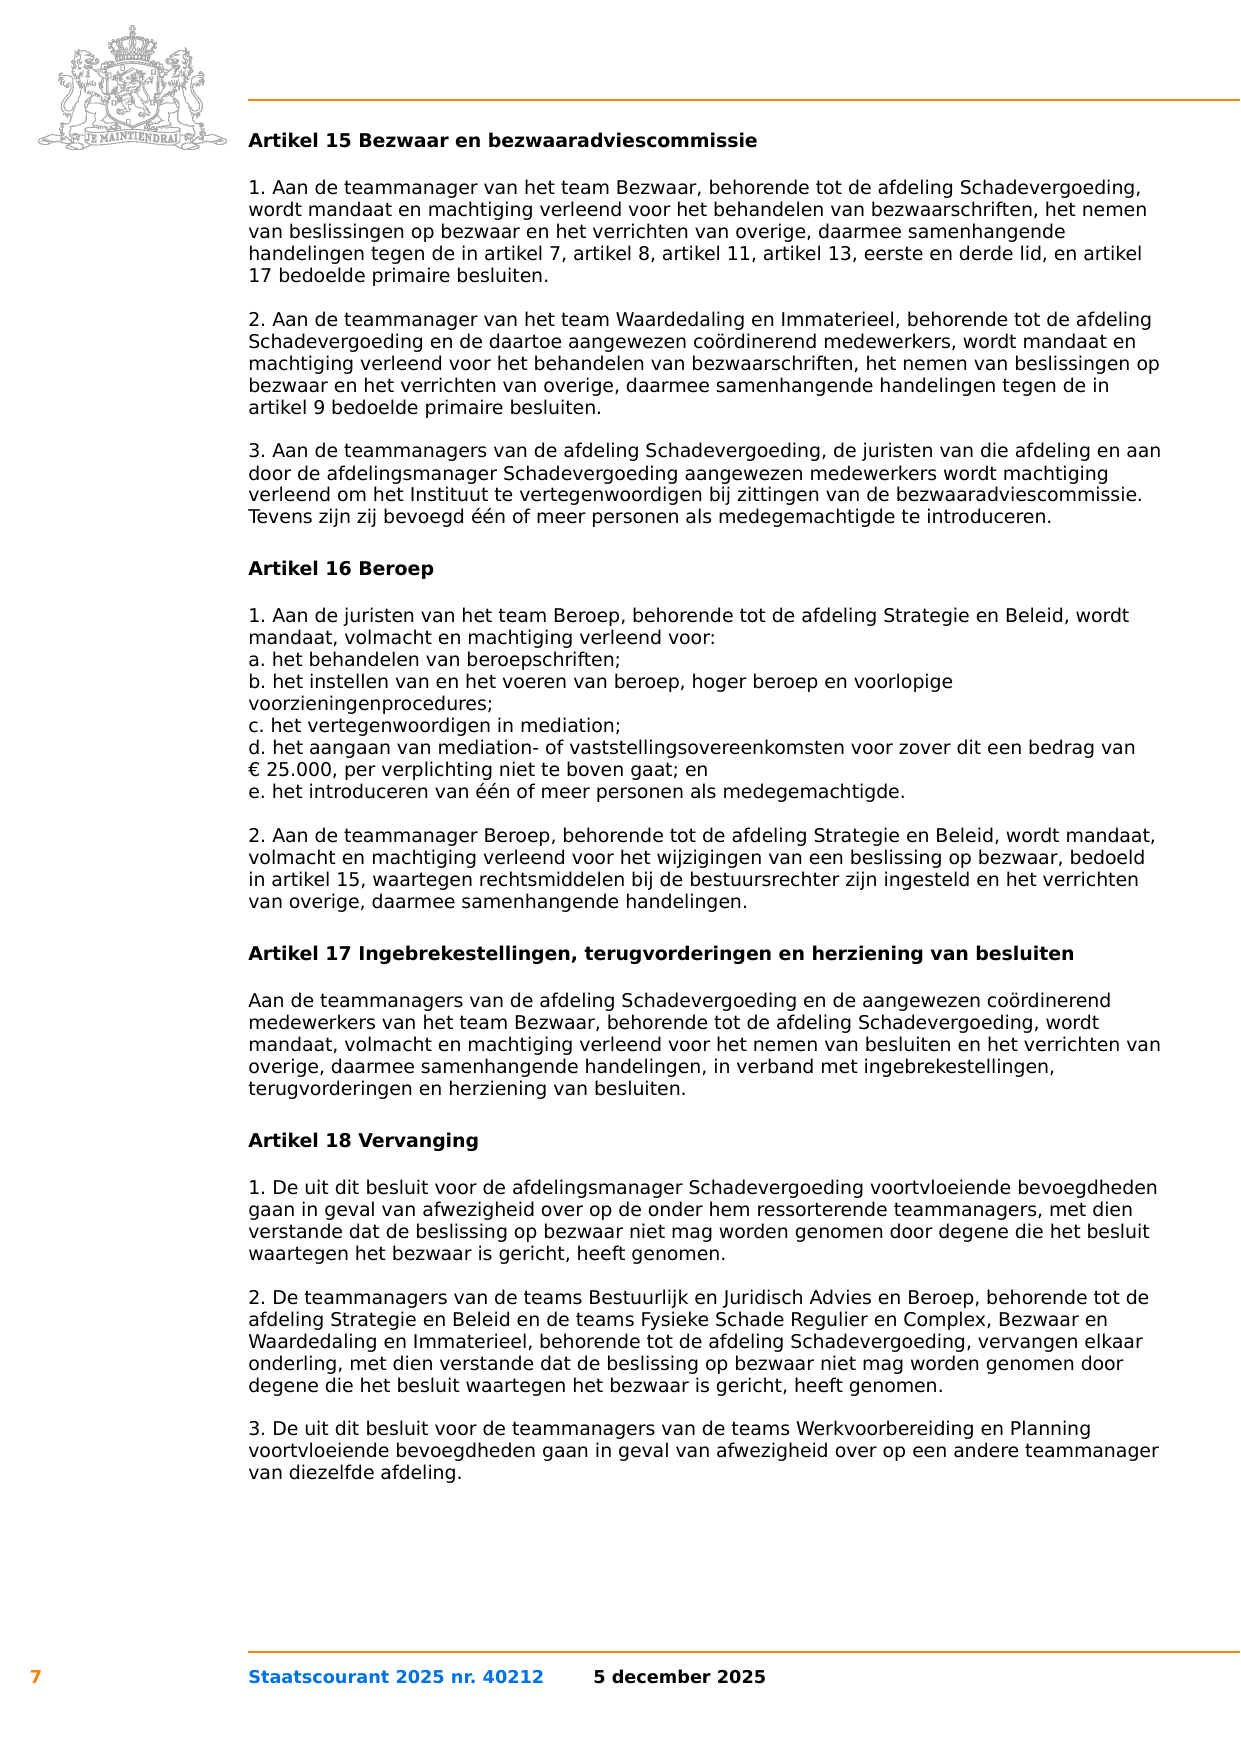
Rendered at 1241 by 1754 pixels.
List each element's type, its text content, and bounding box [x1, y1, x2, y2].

subtitle Artikel 15 Bezwaar en bezwaaradviescommissie [248, 130, 1163, 152]
text Aan de teammanagers van de afdeling Schadevergoeding en de aangewezen coördinerend medewerkers van het team Bezwaar, behorende tot de afdeling Schadevergoeding, wordt mandaat, volmacht en machtiging verleend voor het nemen van besluiten en het verrichten van overige, daarmee samenhangende handelingen, in verband met ingebrekestellingen, terugvorderingen en herziening van besluiten. [248, 990, 1163, 1100]
subtitle Artikel 16 Beroep [248, 558, 1163, 580]
text c. het vertegenwoordigen in mediation; [248, 715, 1163, 737]
text a. het behandelen van beroepschriften; [248, 649, 1163, 671]
text 2. Aan de teammanager Beroep, behorende tot de afdeling Strategie en Beleid, wordt mandaat, volmacht en machtiging verleend voor het wijzigingen van een beslissing op bezwaar, bedoeld in artikel 15, waartegen rechtsmiddelen bij de bestuursrechter zijn ingesteld en het verrichten van overige, daarmee samenhangende handelingen. [248, 825, 1163, 913]
text d. het aangaan van mediation- of vaststellingsovereenkomsten voor zover dit een bedrag van € 25.000, per verplichting niet te boven gaat; en [248, 737, 1163, 781]
subtitle Artikel 18 Vervanging [248, 1130, 1163, 1152]
text 1. Aan de teammanager van het team Bezwaar, behorende tot de afdeling Schadevergoeding, wordt mandaat en machtiging verleend voor het behandelen van bezwaarschriften, het nemen van beslissingen op bezwaar en het verrichten van overige, daarmee samenhangende handelingen tegen de in artikel 7, artikel 8, artikel 11, artikel 13, eerste en derde lid, en artikel 17 bedoelde primaire besluiten. [248, 177, 1163, 287]
text 1. Aan de juristen van het team Beroep, behorende tot de afdeling Strategie en Beleid, wordt mandaat, volmacht en machtiging verleend voor: [248, 605, 1163, 649]
text 2. De teammanagers van de teams Bestuurlijk en Juridisch Advies en Beroep, behorende tot de afdeling Strategie en Beleid en de teams Fysieke Schade Regulier en Complex, Bezwaar en Waardedaling en Immaterieel, behorende tot de afdeling Schadevergoeding, vervangen elkaar onderling, met dien verstande dat de beslissing op bezwaar niet mag worden genomen door degene die het besluit waartegen het bezwaar is gericht, heeft genomen. [248, 1287, 1163, 1396]
text b. het instellen van en het voeren van beroep, hoger beroep en voorlopige voorzieningenprocedures; [248, 671, 1163, 715]
text 3. Aan de teammanagers van de afdeling Schadevergoeding, de juristen van die afdeling en aan door de afdelingsmanager Schadevergoeding aangewezen medewerkers wordt machtiging verleend om het Instituut te vertegenwoordigen bij zittingen van de bezwaaradviescommissie. Tevens zijn zij bevoegd één of meer personen als medegemachtigde te introduceren. [248, 440, 1163, 528]
text 1. De uit dit besluit voor de afdelingsmanager Schadevergoeding voortvloeiende bevoegdheden gaan in geval van afwezigheid over op de onder hem ressorterende teammanagers, met dien verstande dat de beslissing op bezwaar niet mag worden genomen door degene die het besluit waartegen het bezwaar is gericht, heeft genomen. [248, 1177, 1163, 1265]
subtitle Artikel 17 Ingebrekestellingen, terugvorderingen en herziening van besluiten [248, 943, 1163, 965]
text e. het introduceren van één of meer personen als medegemachtigde. [248, 781, 1163, 803]
text 3. De uit dit besluit voor de teammanagers van de teams Werkvoorbereiding en Planning voortvloeiende bevoegdheden gaan in geval van afwezigheid over op een andere teammanager van diezelfde afdeling. [248, 1418, 1163, 1484]
picture [38, 25, 227, 150]
text 2. Aan de teammanager van het team Waardedaling en Immaterieel, behorende tot de afdeling Schadevergoeding en de daartoe aangewezen coördinerend medewerkers, wordt mandaat en machtiging verleend voor het behandelen van bezwaarschriften, het nemen van beslissingen op bezwaar en het verrichten van overige, daarmee samenhangende handelingen tegen de in artikel 9 bedoelde primaire besluiten. [248, 309, 1163, 418]
